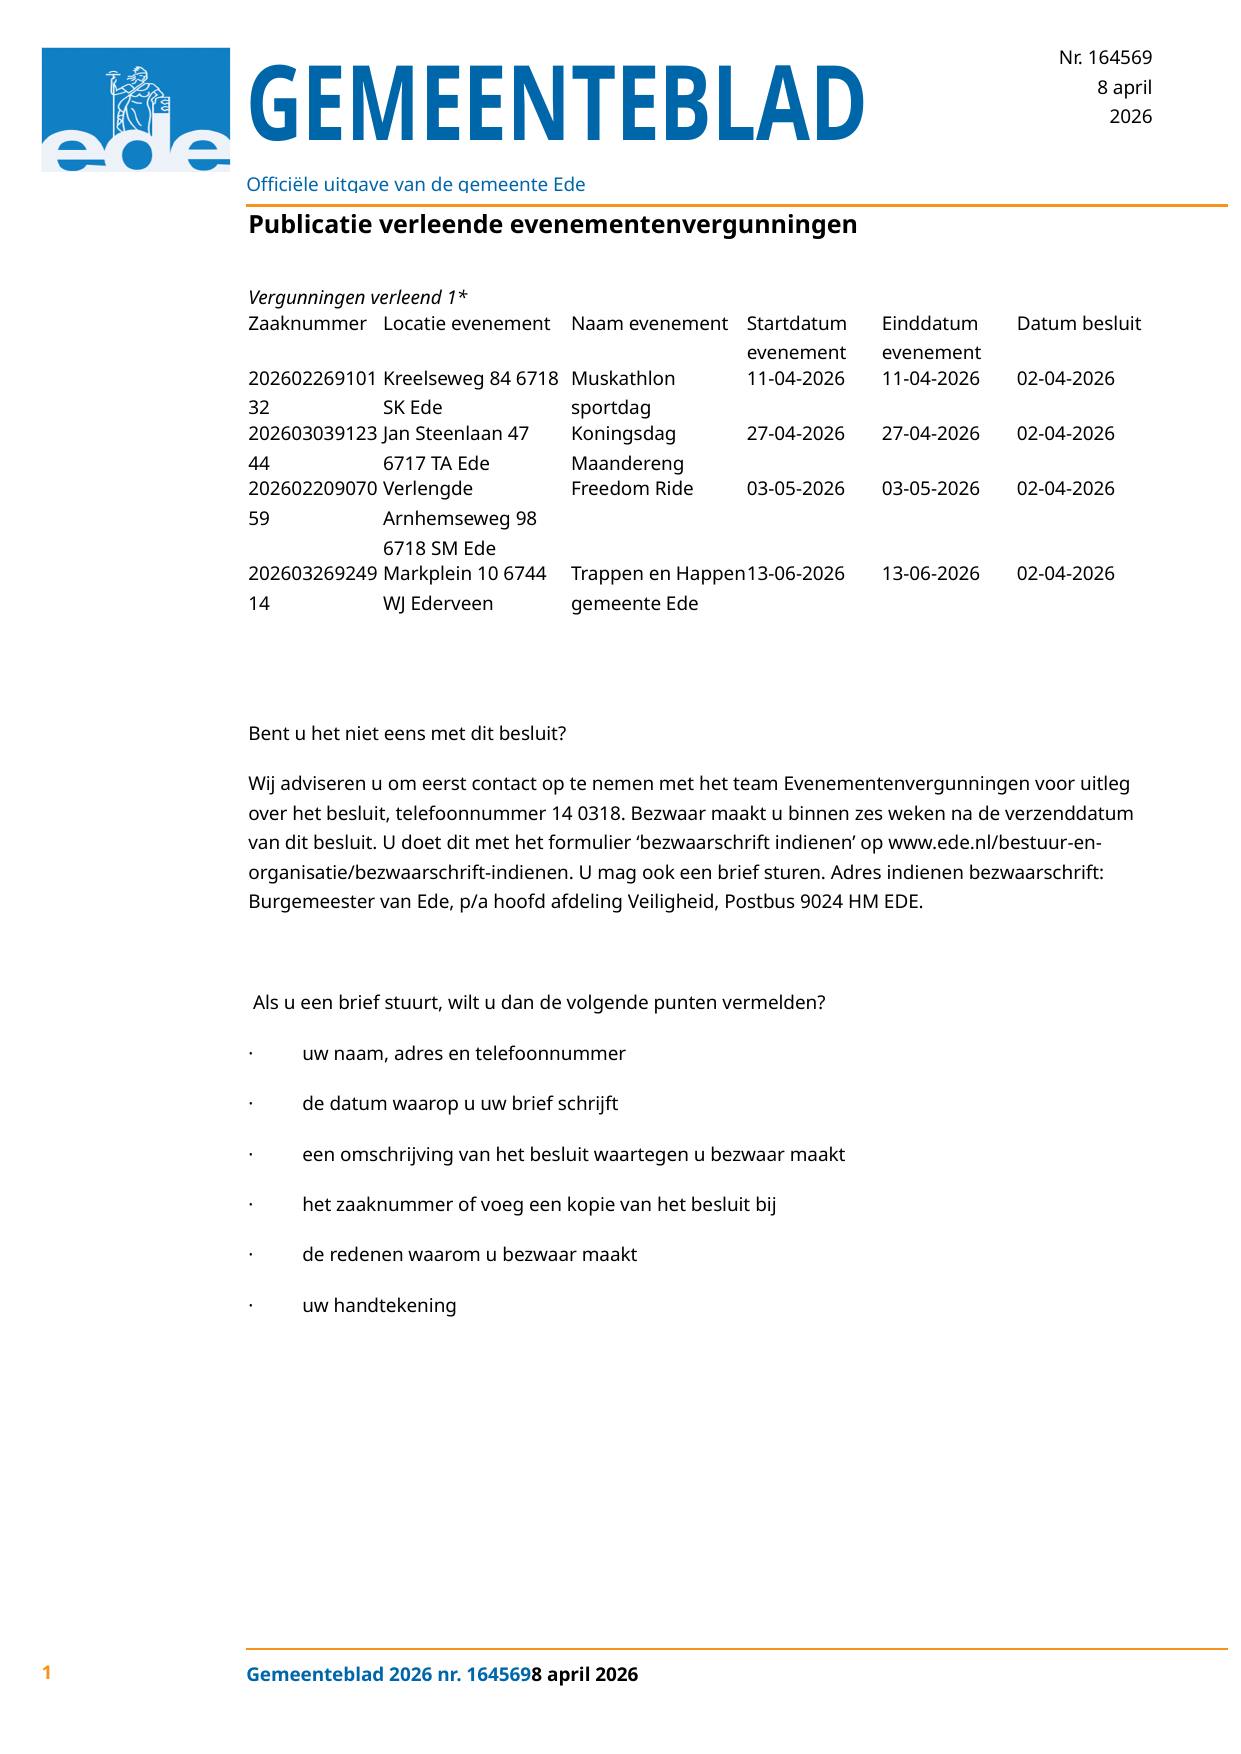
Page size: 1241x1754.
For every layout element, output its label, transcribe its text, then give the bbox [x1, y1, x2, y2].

table_cell 02-04-2026 [1017, 420, 1152, 476]
text Publicatie verleende evenementenvergunningen [248, 207, 1152, 241]
table_header Zaaknummer [248, 310, 383, 365]
table_cell 27-04-2026 [747, 420, 882, 476]
table_cell 03-05-2026 [882, 476, 1017, 561]
table_cell 20260220907059 [248, 476, 383, 561]
table_cell 13-06-2026 [882, 561, 1017, 616]
text · uw naam, adres en telefoonnummer [248, 1040, 1152, 1066]
table_cell 27-04-2026 [882, 420, 1017, 476]
picture [41, 47, 231, 172]
table_cell 20260326924914 [248, 561, 383, 616]
text · uw handtekening [248, 1292, 1152, 1318]
table_cell Kreelseweg 84 6718 SK Ede [383, 365, 571, 420]
table_cell 02-04-2026 [1017, 561, 1152, 616]
table_cell 20260226910132 [248, 365, 383, 420]
text Als u een brief stuurt, wilt u dan de volgende punten vermelden? [248, 989, 1152, 1015]
table_cell 02-04-2026 [1017, 476, 1152, 561]
table_cell 13-06-2026 [747, 561, 882, 616]
table_cell Koningsdag Maandereng [571, 420, 747, 476]
table_header Locatie evenement [383, 310, 571, 365]
table_header Startdatum evenement [747, 310, 882, 365]
table_cell Trappen en Happen gemeente Ede [571, 561, 747, 616]
table_header Datum besluit [1017, 310, 1152, 365]
table_cell 11-04-2026 [747, 365, 882, 420]
table_cell 02-04-2026 [1017, 365, 1152, 420]
table_header Naam evenement [571, 310, 747, 365]
table_cell 11-04-2026 [882, 365, 1017, 420]
text Vergunningen verleend 1* [248, 284, 1152, 309]
table_header Einddatum evenement [882, 310, 1017, 365]
table_cell 20260303912344 [248, 420, 383, 476]
table_cell Jan Steenlaan 47 6717 TA Ede [383, 420, 571, 476]
text · de redenen waarom u bezwaar maakt [248, 1242, 1152, 1267]
text · de datum waarop u uw brief schrijft [248, 1090, 1152, 1116]
text Wij adviseren u om eerst contact op te nemen met het team Evenementenvergunningen voor uitleg over het besluit, telefoonnummer 14 0318. Bezwaar maakt u binnen zes weken na de verzenddatum van dit besluit. U doet dit met het formulier ‘bezwaarschrift indienen’ op www.ede.nl/bestuur-en-organisatie/bezwaarschrift-indienen. U mag ook een brief sturen. Adres indienen bezwaarschrift: Burgemeester van Ede, p/a hoofd afdeling Veiligheid, Postbus 9024 HM EDE. [248, 770, 1152, 914]
table_cell 03-05-2026 [747, 476, 882, 561]
table_cell Freedom Ride [571, 476, 747, 561]
text · een omschrijving van het besluit waartegen u bezwaar maakt [248, 1141, 1152, 1166]
table_cell Verlengde Arnhemseweg 98 6718 SM Ede [383, 476, 571, 561]
text · het zaaknummer of voeg een kopie van het besluit bij [248, 1191, 1152, 1217]
table_cell Markplein 10 6744 WJ Ederveen [383, 561, 571, 616]
text Bent u het niet eens met dit besluit? [248, 720, 1152, 746]
table_cell Muskathlon sportdag [571, 365, 747, 420]
